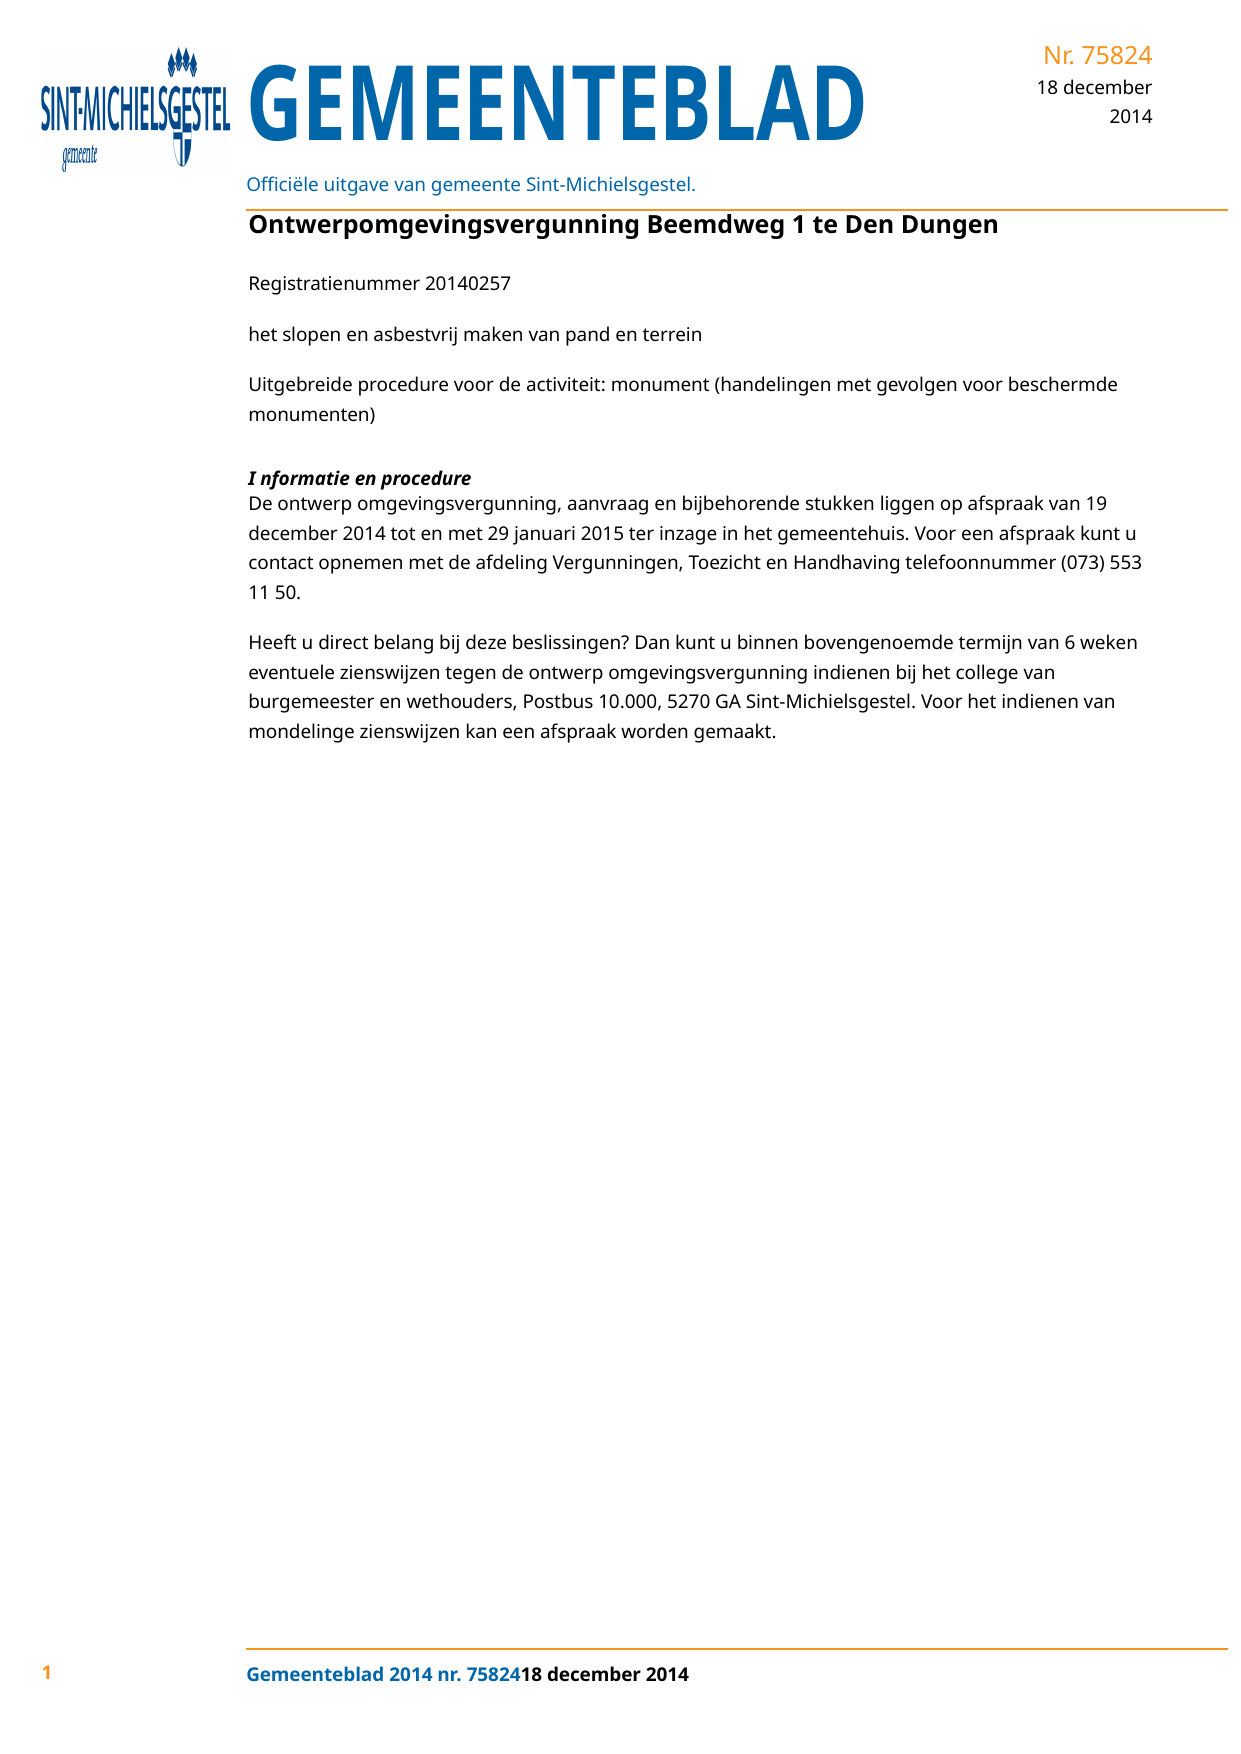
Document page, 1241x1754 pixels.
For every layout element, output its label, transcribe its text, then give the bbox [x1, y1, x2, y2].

text De ontwerp omgevingsvergunning, aanvraag en bijbehorende stukken liggen op afspraak van 19 december 2014 tot en met 29 januari 2015 ter inzage in het gemeentehuis. Voor een afspraak kunt u contact opnemen met de afdeling Vergunningen, Toezicht en Handhaving telefoonnummer (073) 553 11 50. [248, 490, 1152, 605]
text Heeft u direct belang bij deze beslissingen? Dan kunt u binnen bovengenoemde termijn van 6 weken eventuele zienswijzen tegen de ontwerp omgevingsvergunning indienen bij het college van burgemeester en wethouders, Postbus 10.000, 5270 GA Sint-Michielsgestel. Voor het indienen van mondelinge zienswijzen kan een afspraak worden gemaakt. [248, 629, 1152, 744]
picture [41, 47, 231, 172]
text het slopen en asbestvrij maken van pand en terrein [248, 321, 1152, 346]
text Uitgebreide procedure voor de activiteit: monument (handelingen met gevolgen voor beschermde monumenten) [248, 371, 1152, 426]
text Registratienummer 20140257 [248, 270, 1152, 296]
text I nformatie en procedure [248, 465, 1152, 490]
text Ontwerpomgevingsvergunning Beemdweg 1 te Den Dungen [248, 211, 1152, 241]
